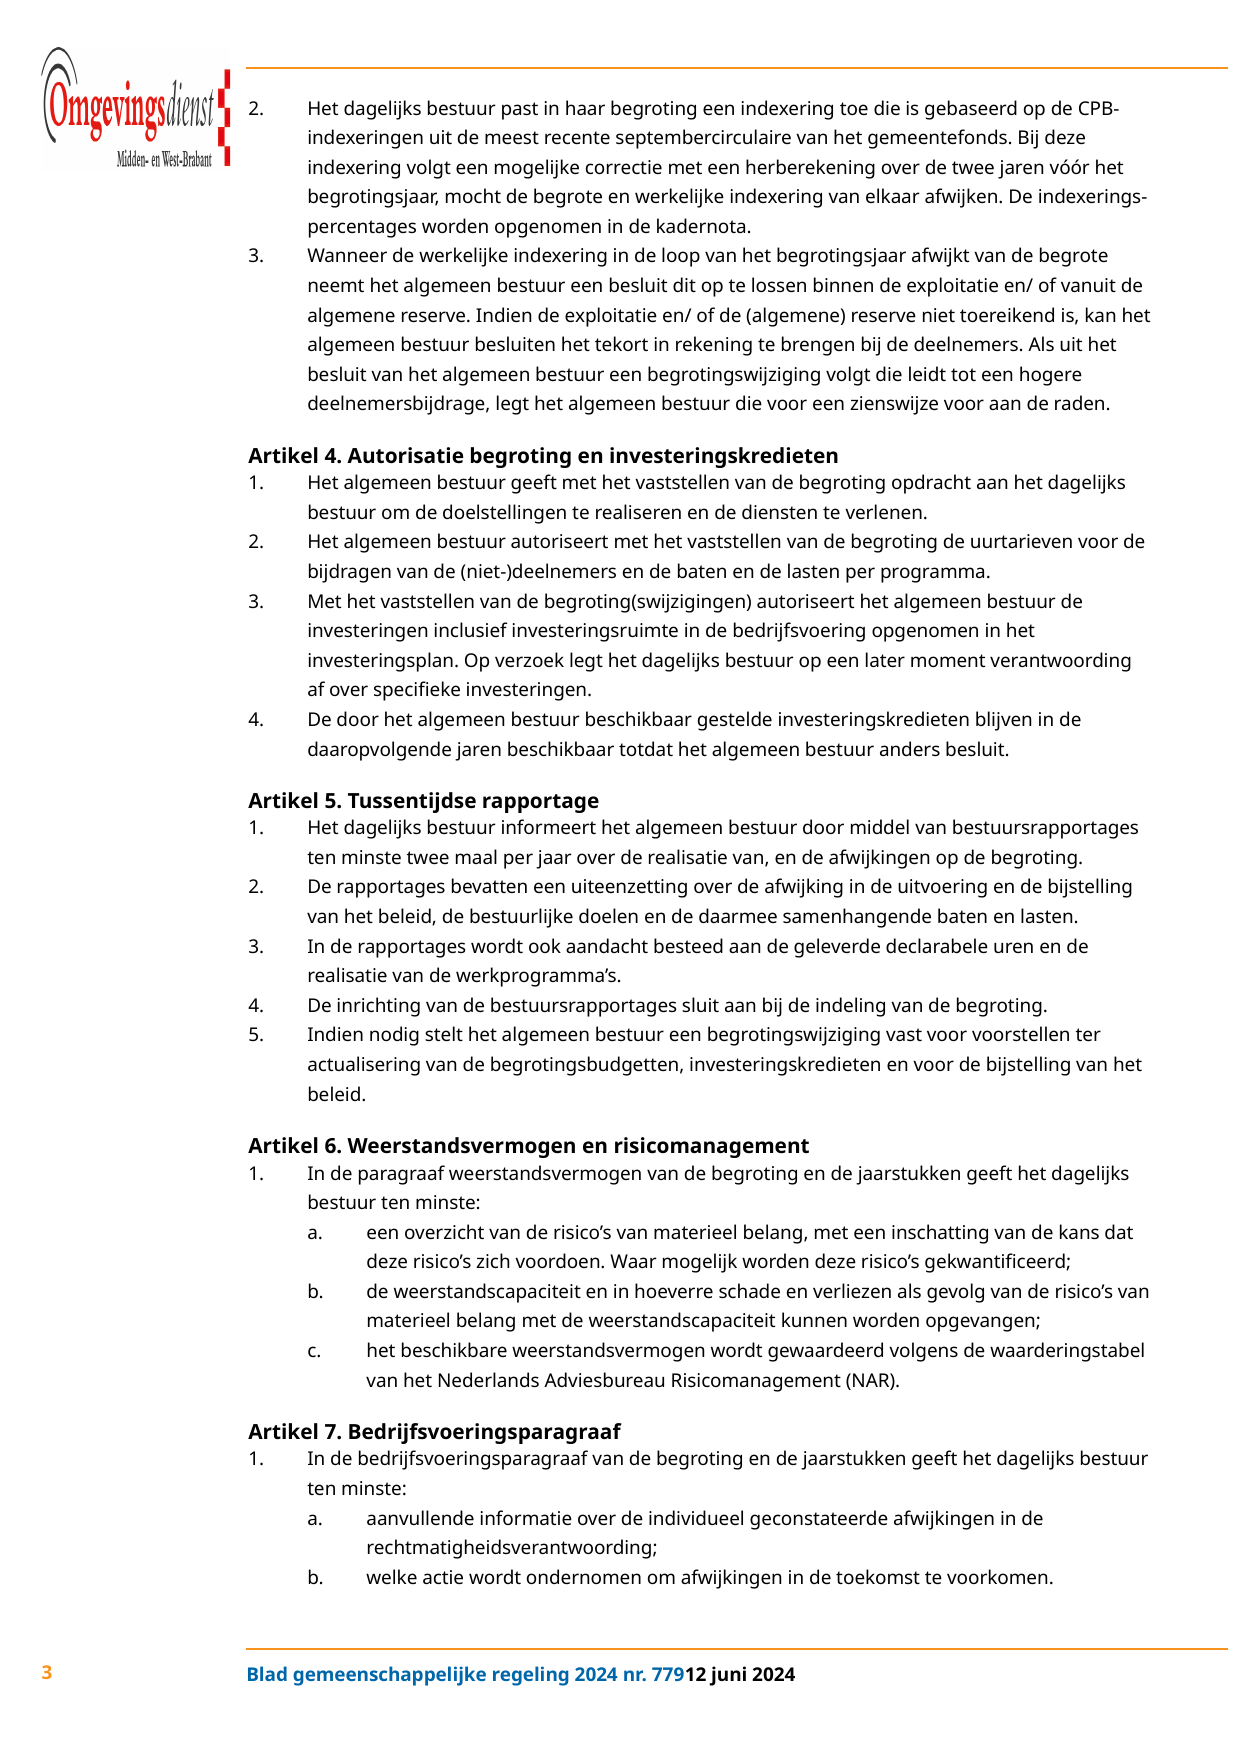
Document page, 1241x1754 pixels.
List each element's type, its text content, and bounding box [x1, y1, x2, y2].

list In de paragraaf weerstandsvermogen van de begroting en de jaarstukken geeft het dagelijks bestuur ten minste: [248, 1160, 1152, 1215]
text Artikel 5. Tussentijdse rapportage [248, 786, 1152, 814]
list het beschikbare weerstandsvermogen wordt gewaardeerd volgens de waarderingstabel van het Nederlands Adviesbureau Risicomanagement (NAR). [307, 1337, 1152, 1392]
text Artikel 4. Autorisatie begroting en investeringskredieten [248, 441, 1152, 469]
list aanvullende informatie over de individueel geconstateerde afwijkingen in de rechtmatigheidsverantwoording; [307, 1505, 1152, 1560]
list Het dagelijks bestuur informeert het algemeen bestuur door middel van bestuursrapportages ten minste twee maal per jaar over de realisatie van, en de afwijkingen op de begroting. [248, 814, 1152, 870]
list De inrichting van de bestuursrapportages sluit aan bij de indeling van de begroting. [248, 992, 1152, 1018]
list De door het algemeen bestuur beschikbaar gestelde investeringskredieten blijven in de daaropvolgende jaren beschikbaar totdat het algemeen bestuur anders besluit. [248, 706, 1152, 761]
list Met het vaststellen van de begroting(swijzigingen) autoriseert het algemeen bestuur de investeringen inclusief investeringsruimte in de bedrijfsvoering opgenomen in het investeringsplan. Op verzoek legt het dagelijks bestuur op een later moment verantwoording af over specifieke investeringen. [248, 588, 1152, 702]
list Wanneer de werkelijke indexering in de loop van het begrotingsjaar afwijkt van de begrote neemt het algemeen bestuur een besluit dit op te lossen binnen de exploitatie en/ of vanuit de algemene reserve. Indien de exploitatie en/ of de (algemene) reserve niet toereikend is, kan het algemeen bestuur besluiten het tekort in rekening te brengen bij de deelnemers. Als uit het besluit van het algemeen bestuur een begrotingswijziging volgt die leidt tot een hogere deelnemersbijdrage, legt het algemeen bestuur die voor een zienswijze voor aan de raden. [248, 243, 1152, 416]
list de weerstandscapaciteit en in hoeverre schade en verliezen als gevolg van de risico’s van materieel belang met de weerstandscapaciteit kunnen worden opgevangen; [307, 1278, 1152, 1333]
list De rapportages bevatten een uiteenzetting over de afwijking in de uitvoering en de bijstelling van het beleid, de bestuurlijke doelen en de daarmee samenhangende baten en lasten. [248, 874, 1152, 929]
list een overzicht van de risico’s van materieel belang, met een inschatting van de kans dat deze risico’s zich voordoen. Waar mogelijk worden deze risico’s gekwantificeerd; [307, 1219, 1152, 1274]
text Artikel 6. Weerstandsvermogen en risicomanagement [248, 1131, 1152, 1160]
list Het algemeen bestuur geeft met het vaststellen van de begroting opdracht aan het dagelijks bestuur om de doelstellingen te realiseren en de diensten te verlenen. [248, 469, 1152, 525]
picture [41, 47, 231, 172]
list Indien nodig stelt het algemeen bestuur een begrotingswijziging vast voor voorstellen ter actualisering van de begrotingsbudgetten, investeringskredieten en voor de bijstelling van het beleid. [248, 1022, 1152, 1107]
list In de rapportages wordt ook aandacht besteed aan de geleverde declarabele uren en de realisatie van de werkprogramma’s. [248, 933, 1152, 988]
list In de bedrijfsvoeringsparagraaf van de begroting en de jaarstukken geeft het dagelijks bestuur ten minste: [248, 1446, 1152, 1501]
list Het algemeen bestuur autoriseert met het vaststellen van de begroting de uurtarieven voor de bijdragen van de (niet-)deelnemers en de baten en de lasten per programma. [248, 529, 1152, 584]
list welke actie wordt ondernomen om afwijkingen in de toekomst te voorkomen. [307, 1564, 1152, 1590]
text Artikel 7. Bedrijfsvoeringsparagraaf [248, 1417, 1152, 1446]
list Het dagelijks bestuur past in haar begroting een indexering toe die is gebaseerd op de CPB-indexeringen uit de meest recente septembercirculaire van het gemeentefonds. Bij deze indexering volgt een mogelijke correctie met een herberekening over de twee jaren vóór het begrotingsjaar, mocht de begrote en werkelijke indexering van elkaar afwijken. De indexerings-percentages worden opgenomen in de kadernota. [248, 95, 1152, 239]
